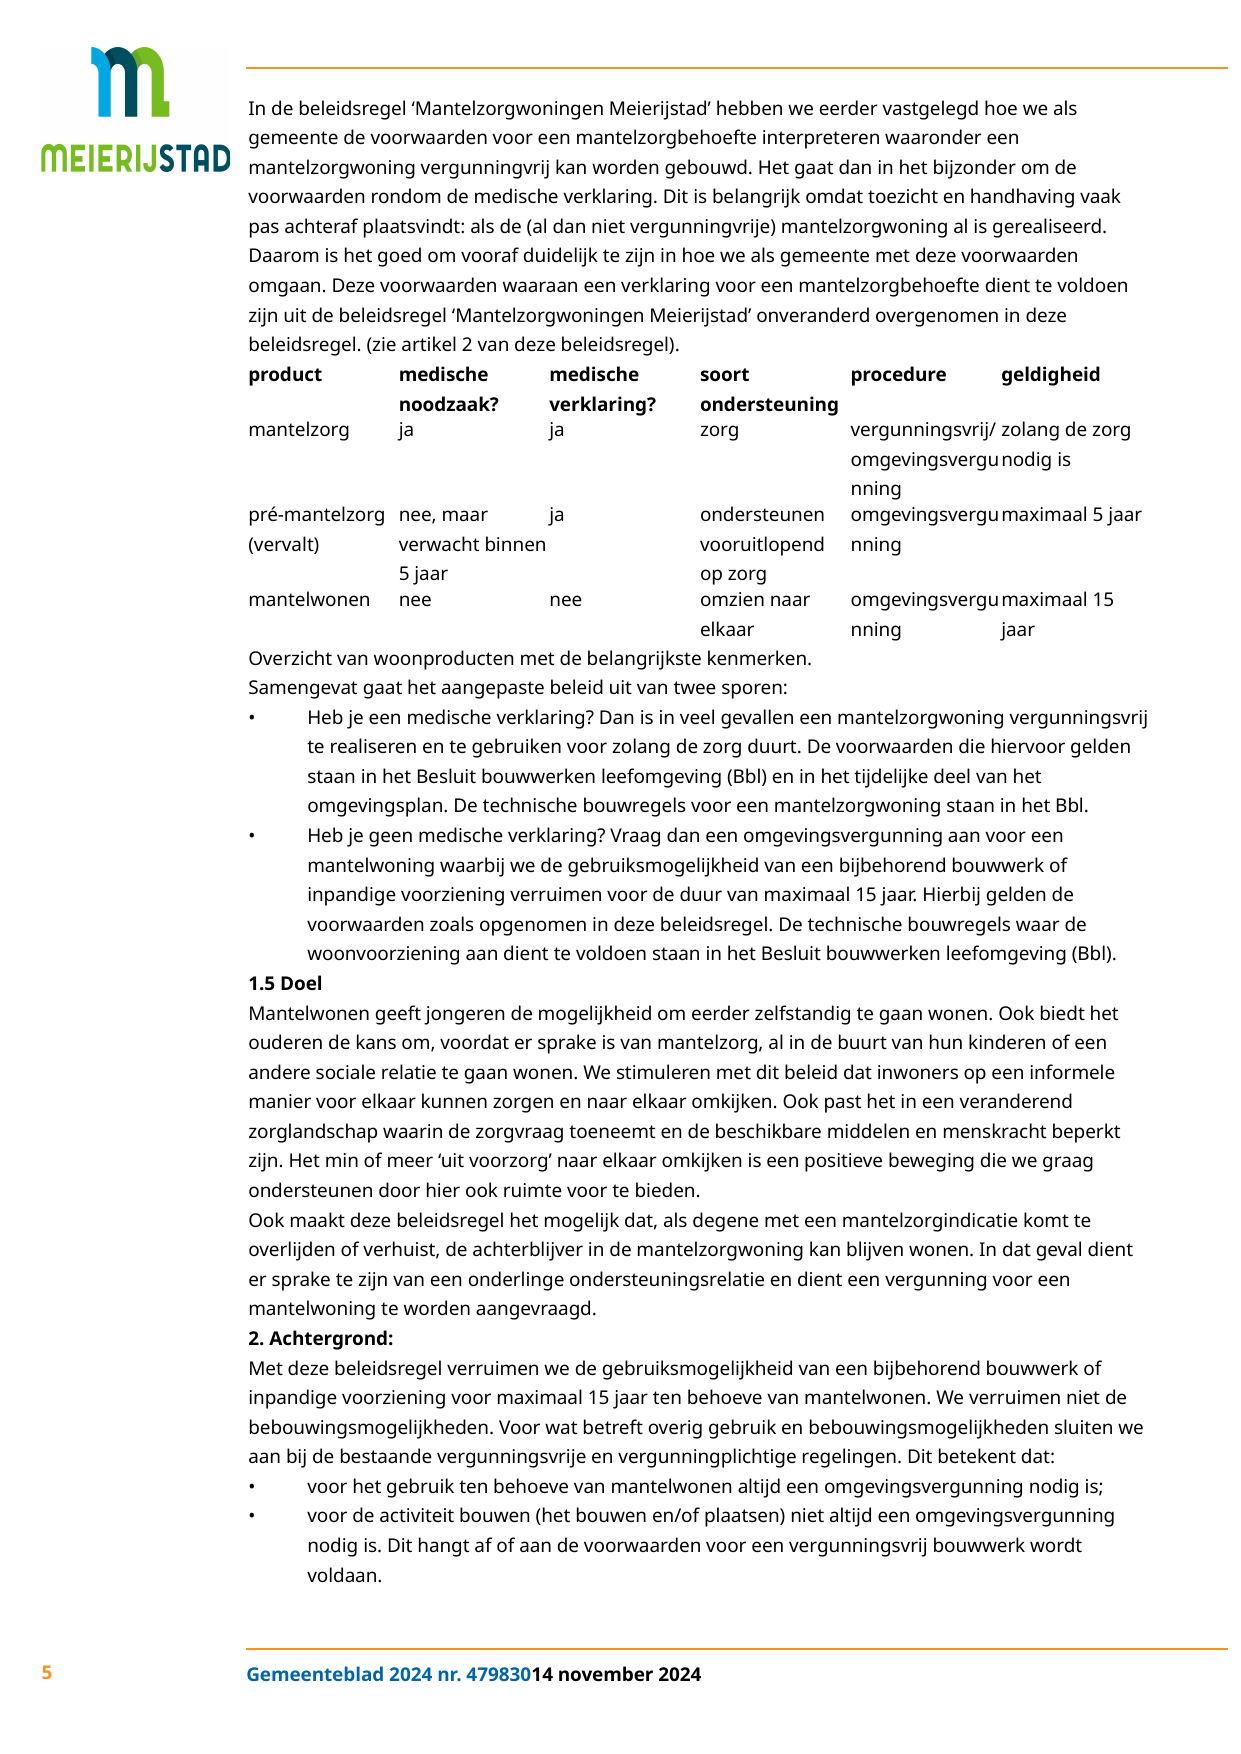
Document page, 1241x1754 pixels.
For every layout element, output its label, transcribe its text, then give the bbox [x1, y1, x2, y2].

table_cell ja [399, 416, 549, 501]
table_cell mantelzorg [248, 416, 398, 501]
table_cell ja [549, 416, 700, 501]
table_cell maximaal 5 jaar [1001, 501, 1152, 586]
table_cell mantelwonen [248, 586, 398, 642]
text Ook maakt deze beleidsregel het mogelijk dat, als degene met een mantelzorgindicatie komt te overlijden of verhuist, de achterblijver in de mantelzorgwoning kan blijven wonen. In dat geval dient er sprake te zijn van een onderlinge ondersteuningsrelatie en dient een vergunning voor een mantelwoning te worden aangevraagd. [248, 1207, 1152, 1321]
picture [41, 47, 231, 172]
table_header medische noodzaak? [399, 361, 549, 416]
table_header product [248, 361, 398, 416]
text 2. Achtergrond: [248, 1325, 1152, 1351]
list voor de activiteit bouwen (het bouwen en/of plaatsen) niet altijd een omgevingsvergunning nodig is. Dit hangt af of aan de voorwaarden voor een vergunningsvrij bouwwerk wordt voldaan. [248, 1503, 1152, 1588]
table_cell omgevingsvergunning [850, 586, 1001, 642]
list Heb je een medische verklaring? Dan is in veel gevallen een mantelzorgwoning vergunningsvrij te realiseren en te gebruiken voor zolang de zorg duurt. De voorwaarden die hiervoor gelden staan in het Besluit bouwwerken leefomgeving (Bbl) en in het tijdelijke deel van het omgevingsplan. De technische bouwregels voor een mantelzorgwoning staan in het Bbl. [248, 704, 1152, 818]
list voor het gebruik ten behoeve van mantelwonen altijd een omgevingsvergunning nodig is; [248, 1473, 1152, 1499]
table_cell nee [549, 586, 700, 642]
text Overzicht van woonproducten met de belangrijkste kenmerken. [248, 645, 1152, 671]
table_cell vergunningsvrij/ omgevingsvergunning [850, 416, 1001, 501]
table_cell nee [399, 586, 549, 642]
table_cell omzien naar elkaar [700, 586, 850, 642]
table_header procedure [850, 361, 1001, 416]
list Heb je geen medische verklaring? Vraag dan een omgevingsvergunning aan voor een mantelwoning waarbij we de gebruiksmogelijkheid van een bijbehorend bouwwerk of inpandige voorziening verruimen voor de duur van maximaal 15 jaar. Hierbij gelden de voorwaarden zoals opgenomen in deze beleidsregel. De technische bouwregels waar de woonvoorziening aan dient te voldoen staan in het Besluit bouwwerken leefomgeving (Bbl). [248, 822, 1152, 966]
text 1.5 Doel [248, 970, 1152, 996]
table_cell zolang de zorg nodig is [1001, 416, 1152, 501]
table_cell maximaal 15 jaar [1001, 586, 1152, 642]
table_cell omgevingsvergunning [850, 501, 1001, 586]
text In de beleidsregel ‘Mantelzorgwoningen Meierijstad’ hebben we eerder vastgelegd hoe we als gemeente de voorwaarden voor een mantelzorgbehoefte interpreteren waaronder een mantelzorgwoning vergunningvrij kan worden gebouwd. Het gaat dan in het bijzonder om de voorwaarden rondom de medische verklaring. Dit is belangrijk omdat toezicht en handhaving vaak pas achteraf plaatsvindt: als de (al dan niet vergunningvrije) mantelzorgwoning al is gerealiseerd. Daarom is het goed om vooraf duidelijk te zijn in hoe we als gemeente met deze voorwaarden omgaan. Deze voorwaarden waaraan een verklaring voor een mantelzorgbehoefte dient te voldoen zijn uit de beleidsregel ‘Mantelzorgwoningen Meierijstad’ onveranderd overgenomen in deze beleidsregel. (zie artikel 2 van deze beleidsregel). [248, 95, 1152, 357]
table_header soort ondersteuning [700, 361, 850, 416]
text Met deze beleidsregel verruimen we de gebruiksmogelijkheid van een bijbehorend bouwwerk of inpandige voorziening voor maximaal 15 jaar ten behoeve van mantelwonen. We verruimen niet de bebouwingsmogelijkheden. Voor wat betreft overig gebruik en bebouwingsmogelijkheden sluiten we aan bij de bestaande vergunningsvrije en vergunningplichtige regelingen. Dit betekent dat: [248, 1355, 1152, 1469]
table_cell ja [549, 501, 700, 586]
table_cell nee, maar verwacht binnen 5 jaar [399, 501, 549, 586]
text Mantelwonen geeft jongeren de mogelijkheid om eerder zelfstandig te gaan wonen. Ook biedt het ouderen de kans om, voordat er sprake is van mantelzorg, al in de buurt van hun kinderen of een andere sociale relatie te gaan wonen. We stimuleren met dit beleid dat inwoners op een informele manier voor elkaar kunnen zorgen en naar elkaar omkijken. Ook past het in een veranderend zorglandschap waarin de zorgvraag toeneemt en de beschikbare middelen en menskracht beperkt zijn. Het min of meer ‘uit voorzorg’ naar elkaar omkijken is een positieve beweging die we graag ondersteunen door hier ook ruimte voor te bieden. [248, 1000, 1152, 1203]
table_cell pré-mantelzorg (vervalt) [248, 501, 398, 586]
text Samengevat gaat het aangepaste beleid uit van twee sporen: [248, 674, 1152, 700]
table_cell zorg [700, 416, 850, 501]
table_header geldigheid [1001, 361, 1152, 416]
table_header medische verklaring? [549, 361, 700, 416]
table_cell ondersteunen vooruitlopend op zorg [700, 501, 850, 586]
